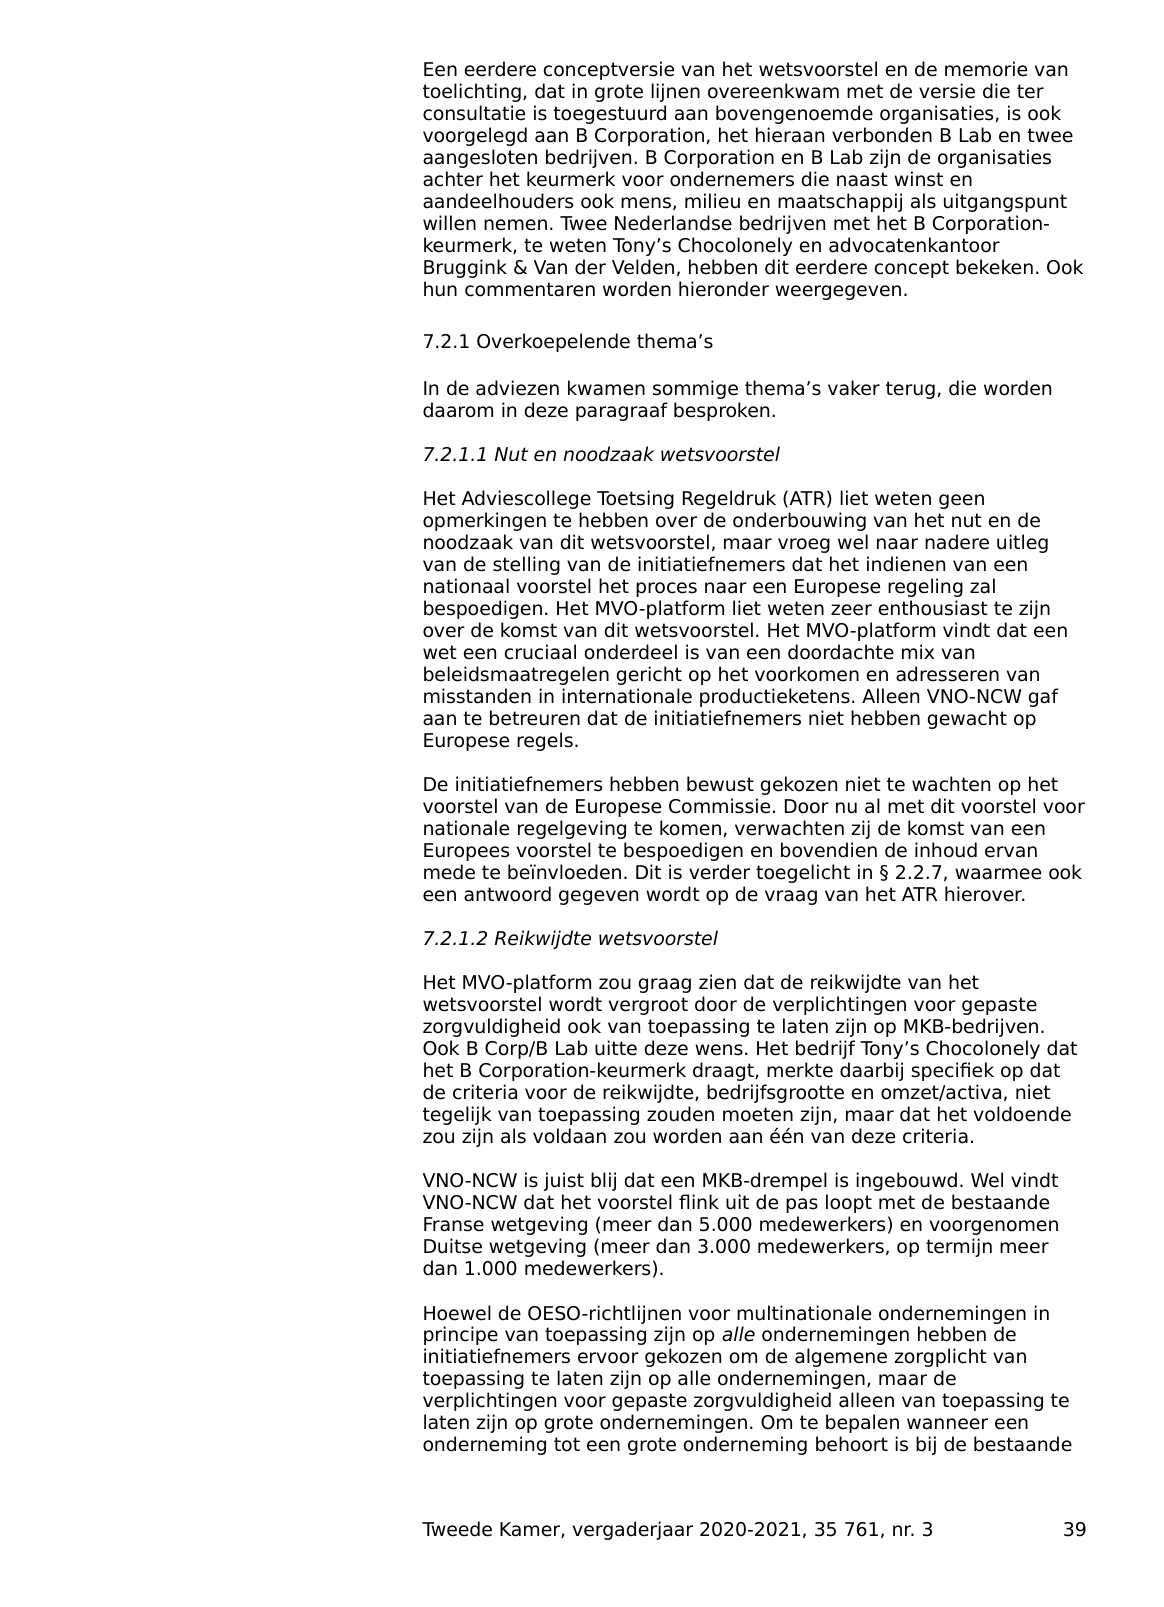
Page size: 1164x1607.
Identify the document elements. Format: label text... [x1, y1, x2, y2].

subtitle 7.2.1.1 Nut en noodzaak wetsvoorstel [422, 444, 1087, 466]
text De initiatiefnemers hebben bewust gekozen niet te wachten op het voorstel van de Europese Commissie. Door nu al met dit voorstel voor nationale regelgeving te komen, verwachten zij de komst van een Europees voorstel te bespoedigen en bovendien de inhoud ervan mede te beïnvloeden. Dit is verder toegelicht in § 2.2.7, waarmee ook een antwoord gegeven wordt op de vraag van het ATR hierover. [422, 774, 1087, 906]
text Hoewel de OESO-richtlijnen voor multinationale ondernemingen in principe van toepassing zijn op alle ondernemingen hebben de initiatiefnemers ervoor gekozen om de algemene zorgplicht van toepassing te laten zijn op alle ondernemingen, maar de verplichtingen voor gepaste zorgvuldigheid alleen van toepassing te laten zijn op grote ondernemingen. Om te bepalen wanneer een onderneming tot een grote onderneming behoort is bij de bestaande [422, 1302, 1087, 1456]
subtitle 7.2.1.2 Reikwijdte wetsvoorstel [422, 928, 1087, 950]
subtitle 7.2.1 Overkoepelende thema’s [422, 331, 1087, 353]
text In de adviezen kwamen sommige thema’s vaker terug, die worden daarom in deze paragraaf besproken. [422, 378, 1087, 422]
text Het Adviescollege Toetsing Regeldruk (ATR) liet weten geen opmerkingen te hebben over de onderbouwing van het nut en de noodzaak van dit wetsvoorstel, maar vroeg wel naar nadere uitleg van de stelling van de initiatiefnemers dat het indienen van een nationaal voorstel het proces naar een Europese regeling zal bespoedigen. Het MVO-platform liet weten zeer enthousiast te zijn over de komst van dit wetsvoorstel. Het MVO-platform vindt dat een wet een cruciaal onderdeel is van een doordachte mix van beleidsmaatregelen gericht op het voorkomen en adresseren van misstanden in internationale productieketens. Alleen VNO-NCW gaf aan te betreuren dat de initiatiefnemers niet hebben gewacht op Europese regels. [422, 488, 1087, 752]
text Een eerdere conceptversie van het wetsvoorstel en de memorie van toelichting, dat in grote lijnen overeenkwam met de versie die ter consultatie is toegestuurd aan bovengenoemde organisaties, is ook voorgelegd aan B Corporation, het hieraan verbonden B Lab en twee aangesloten bedrijven. B Corporation en B Lab zijn de organisaties achter het keurmerk voor ondernemers die naast winst en aandeelhouders ook mens, milieu en maatschappij als uitgangspunt willen nemen. Twee Nederlandse bedrijven met het B Corporation-keurmerk, te weten Tony’s Chocolonely en advocatenkantoor Bruggink & Van der Velden, hebben dit eerdere concept bekeken. Ook hun commentaren worden hieronder weergegeven. [422, 59, 1087, 301]
text Het MVO-platform zou graag zien dat de reikwijdte van het wetsvoorstel wordt vergroot door de verplichtingen voor gepaste zorgvuldigheid ook van toepassing te laten zijn op MKB-bedrijven. Ook B Corp/B Lab uitte deze wens. Het bedrijf Tony’s Chocolonely dat het B Corporation-keurmerk draagt, merkte daarbij specifiek op dat de criteria voor de reikwijdte, bedrijfsgrootte en omzet/activa, niet tegelijk van toepassing zouden moeten zijn, maar dat het voldoende zou zijn als voldaan zou worden aan één van deze criteria. [422, 972, 1087, 1148]
text VNO-NCW is juist blij dat een MKB-drempel is ingebouwd. Wel vindt VNO-NCW dat het voorstel flink uit de pas loopt met de bestaande Franse wetgeving (meer dan 5.000 medewerkers) en voorgenomen Duitse wetgeving (meer dan 3.000 medewerkers, op termijn meer dan 1.000 medewerkers). [422, 1170, 1087, 1280]
